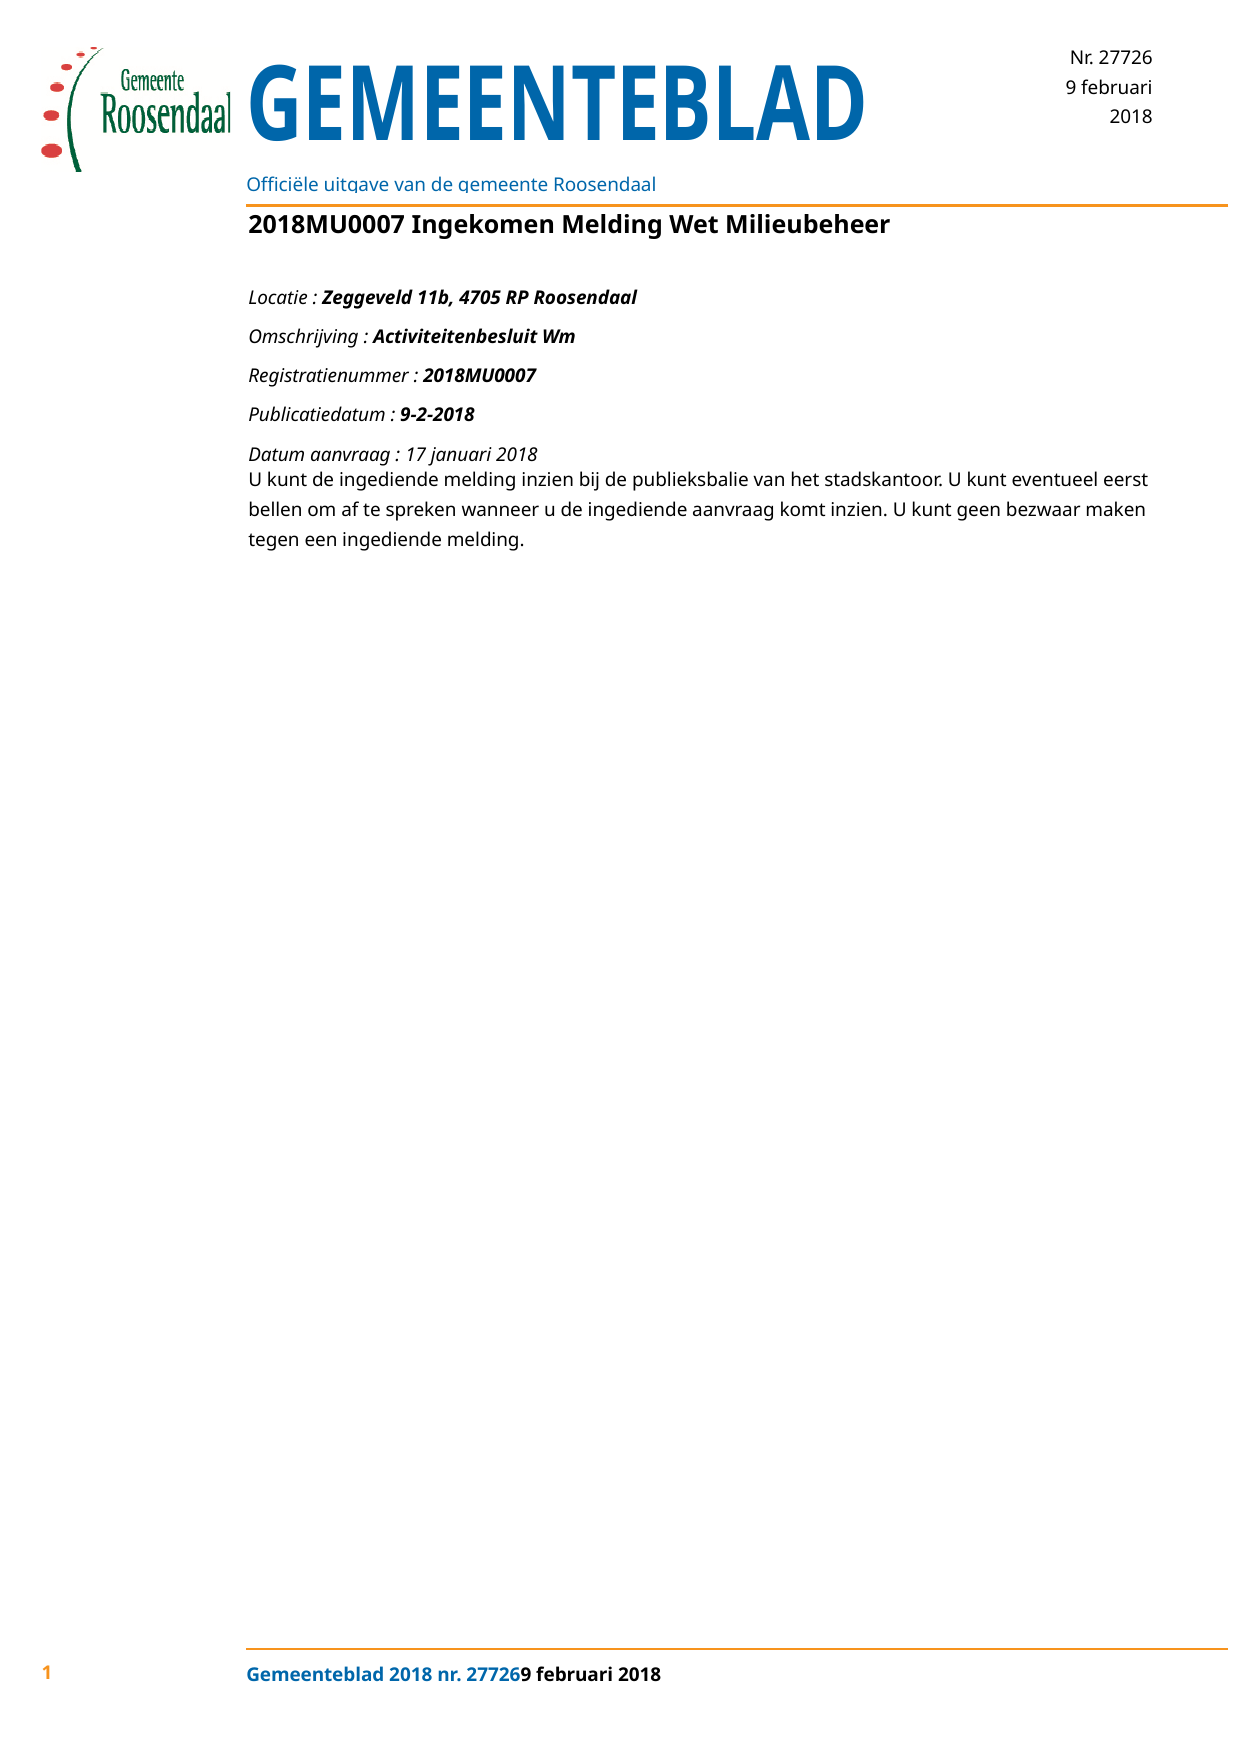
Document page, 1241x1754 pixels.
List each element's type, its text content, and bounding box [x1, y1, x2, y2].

text U kunt de ingediende melding inzien bij de publieksbalie van het stadskantoor. U kunt eventueel eerst bellen om af te spreken wanneer u de ingediende aanvraag komt inzien. U kunt geen bezwaar maken tegen een ingediende melding. [248, 467, 1152, 552]
text Publicatiedatum : 9-2-2018 [248, 402, 1152, 427]
text 2018MU0007 Ingekomen Melding Wet Milieubeheer [248, 207, 1152, 241]
text Locatie : Zeggeveld 11b, 4705 RP Roosendaal [248, 284, 1152, 309]
text Registratienummer : 2018MU0007 [248, 362, 1152, 388]
picture [41, 47, 231, 172]
text Datum aanvraag : 17 januari 2018 [248, 441, 1152, 467]
text Omschrijving : Activiteitenbesluit Wm [248, 323, 1152, 349]
